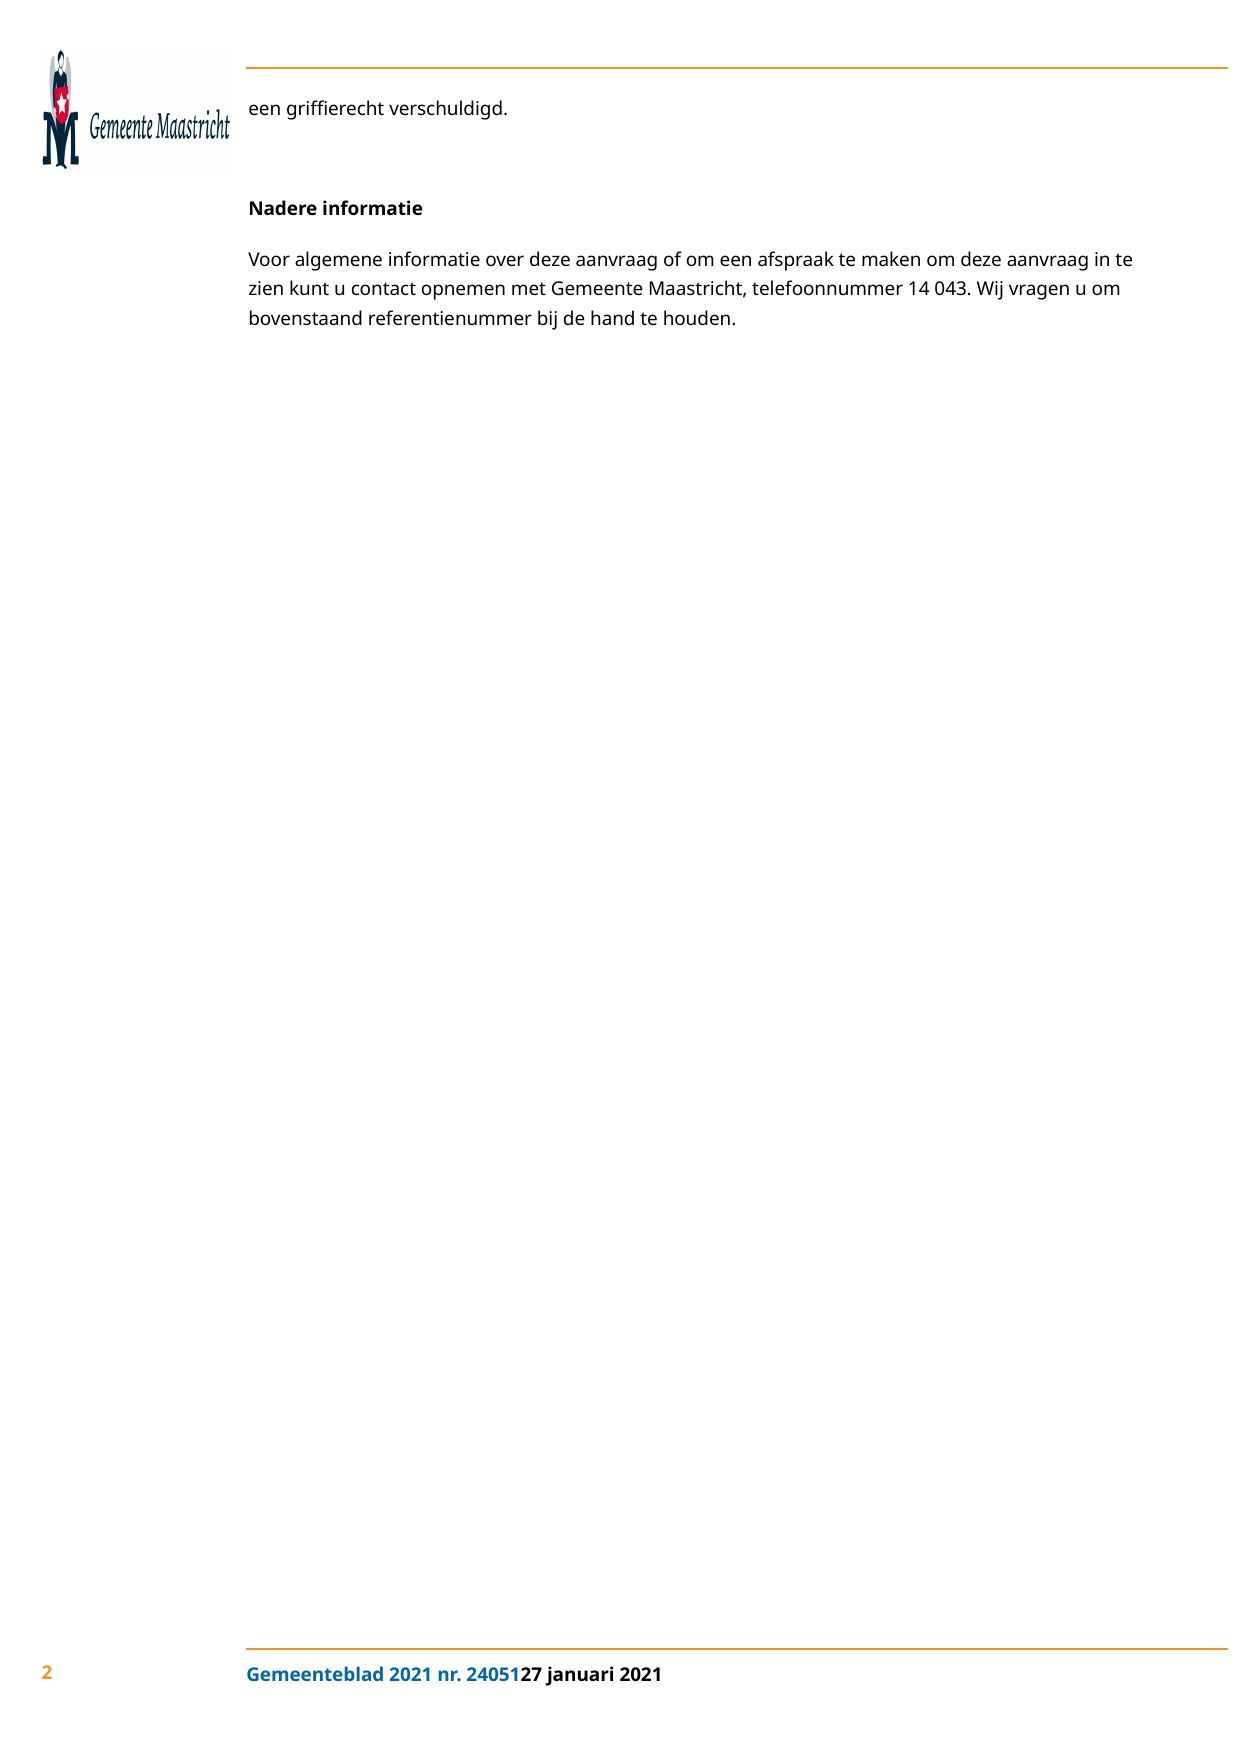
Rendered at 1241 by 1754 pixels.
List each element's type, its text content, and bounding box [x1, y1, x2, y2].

text een griffierecht verschuldigd. [248, 95, 1152, 121]
text Voor algemene informatie over deze aanvraag of om een afspraak te maken om deze aanvraag in te zien kunt u contact opnemen met Gemeente Maastricht, telefoonnummer 14 043. Wij vragen u om bovenstaand referentienummer bij de hand te houden. [248, 246, 1152, 331]
picture [41, 47, 231, 172]
text Nadere informatie [248, 196, 1152, 221]
